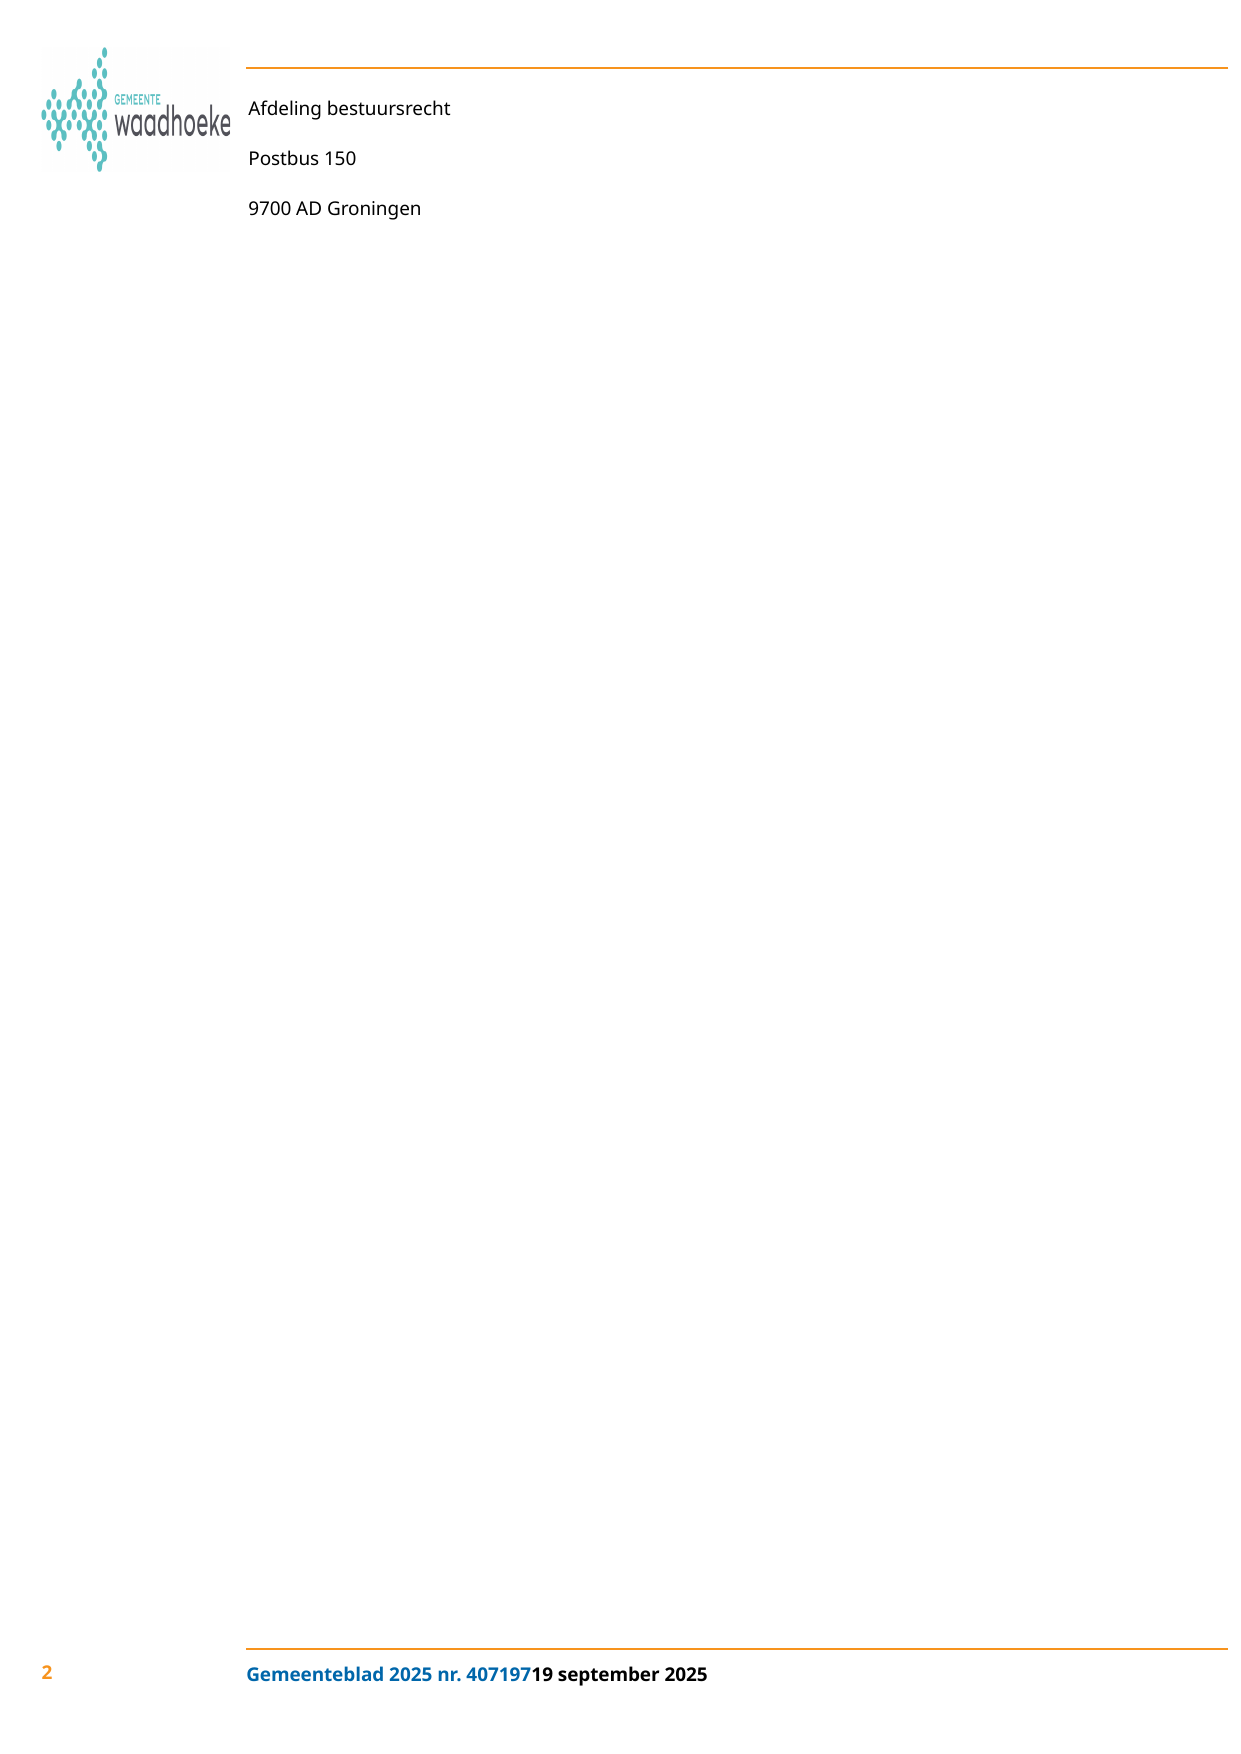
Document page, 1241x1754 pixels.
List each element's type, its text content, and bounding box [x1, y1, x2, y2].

text 9700 AD Groningen [248, 196, 1152, 221]
text Postbus 150 [248, 145, 1152, 171]
picture [41, 47, 231, 172]
text Afdeling bestuursrecht [248, 95, 1152, 121]
